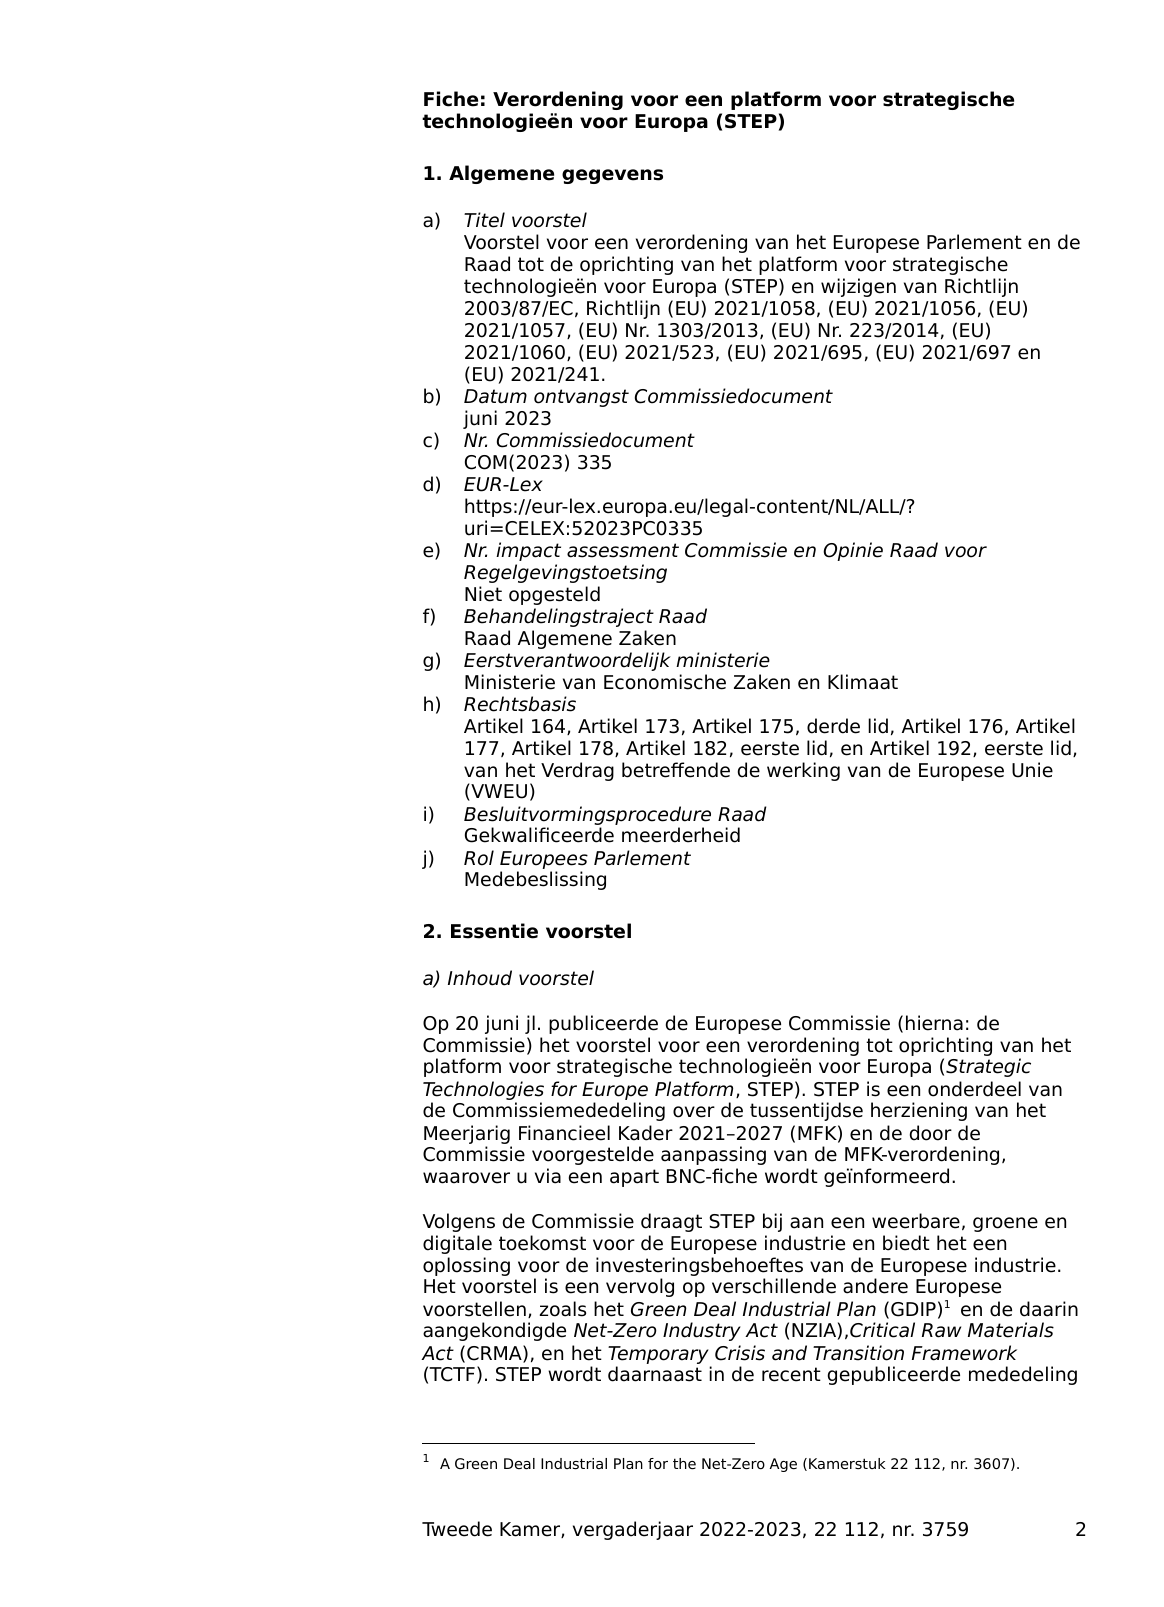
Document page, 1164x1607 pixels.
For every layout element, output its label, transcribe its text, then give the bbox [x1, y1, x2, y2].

text d) EUR-Lex [422, 474, 1087, 496]
subtitle a) Inhoud voorstel [422, 968, 1087, 990]
text c) Nr. Commissiedocument [422, 430, 1087, 452]
text Op 20 juni jl. publiceerde de Europese Commissie (hierna: de Commissie) het voorstel voor een verordening tot oprichting van het platform voor strategische technologieën voor Europa (Strategic Technologies for Europe Platform, STEP). STEP is een onderdeel van de Commissiemededeling over de tussentijdse herziening van het Meerjarig Financieel Kader 2021–2027 (MFK) en de door de Commissie voorgestelde aanpassing van de MFK-verordening, waarover u via een apart BNC-fiche wordt geïnformeerd. [422, 1012, 1087, 1188]
text Medebeslissing [464, 869, 1087, 891]
text Artikel 164, Artikel 173, Artikel 175, derde lid, Artikel 176, Artikel 177, Artikel 178, Artikel 182, eerste lid, en Artikel 192, eerste lid, van het Verdrag betreffende de werking van de Europese Unie (VWEU) [464, 716, 1087, 803]
text e) Nr. impact assessment Commissie en Opinie Raad voor Regelgevingstoetsing [422, 540, 1087, 584]
text f) Behandelingstraject Raad [422, 606, 1087, 628]
text a) Titel voorstel [422, 210, 1087, 232]
subtitle Fiche: Verordening voor een platform voor strategische technologieën voor Europa (STEP) [422, 89, 1087, 133]
text j) Rol Europees Parlement [422, 847, 1087, 869]
text Ministerie van Economische Zaken en Klimaat [464, 672, 1087, 693]
text COM(2023) 335 [464, 452, 1087, 474]
text https://eur-lex.europa.eu/legal-content/NL/ALL/?uri=CELEX:52023PC0335 [464, 496, 1087, 540]
text Gekwalificeerde meerderheid [464, 825, 1087, 847]
text A Green Deal Industrial Plan for the Net-Zero Age (Kamerstuk 22 112, nr. 3607). [422, 1452, 1087, 1474]
text Voorstel voor een verordening van het Europese Parlement en de Raad tot de oprichting van het platform voor strategische technologieën voor Europa (STEP) en wijzigen van Richtlijn 2003/87/EC, Richtlijn (EU) 2021/1058, (EU) 2021/1056, (EU) 2021/1057, (EU) Nr. 1303/2013, (EU) Nr. 223/2014, (EU) 2021/1060, (EU) 2021/523, (EU) 2021/695, (EU) 2021/697 en (EU) 2021/241. [464, 232, 1087, 386]
text Volgens de Commissie draagt STEP bij aan een weerbare, groene en digitale toekomst voor de Europese industrie en biedt het een oplossing voor de investeringsbehoeftes van de Europese industrie. Het voorstel is een vervolg op verschillende andere Europese voorstellen, zoals het Green Deal Industrial Plan (GDIP) en de daarin aangekondigde Net-Zero Industry Act (NZIA),Critical Raw Materials Act (CRMA), en het Temporary Crisis and Transition Framework (TCTF). STEP wordt daarnaast in de recent gepubliceerde mededeling [422, 1211, 1087, 1386]
text b) Datum ontvangst Commissiedocument [422, 386, 1087, 408]
text h) Rechtsbasis [422, 693, 1087, 716]
subtitle 1. Algemene gegevens [422, 163, 1087, 185]
text juni 2023 [464, 408, 1087, 430]
subtitle 2. Essentie voorstel [422, 921, 1087, 943]
text Raad Algemene Zaken [464, 628, 1087, 649]
text Niet opgesteld [464, 584, 1087, 606]
text i) Besluitvormingsprocedure Raad [422, 803, 1087, 825]
text g) Eerstverantwoordelijk ministerie [422, 649, 1087, 672]
